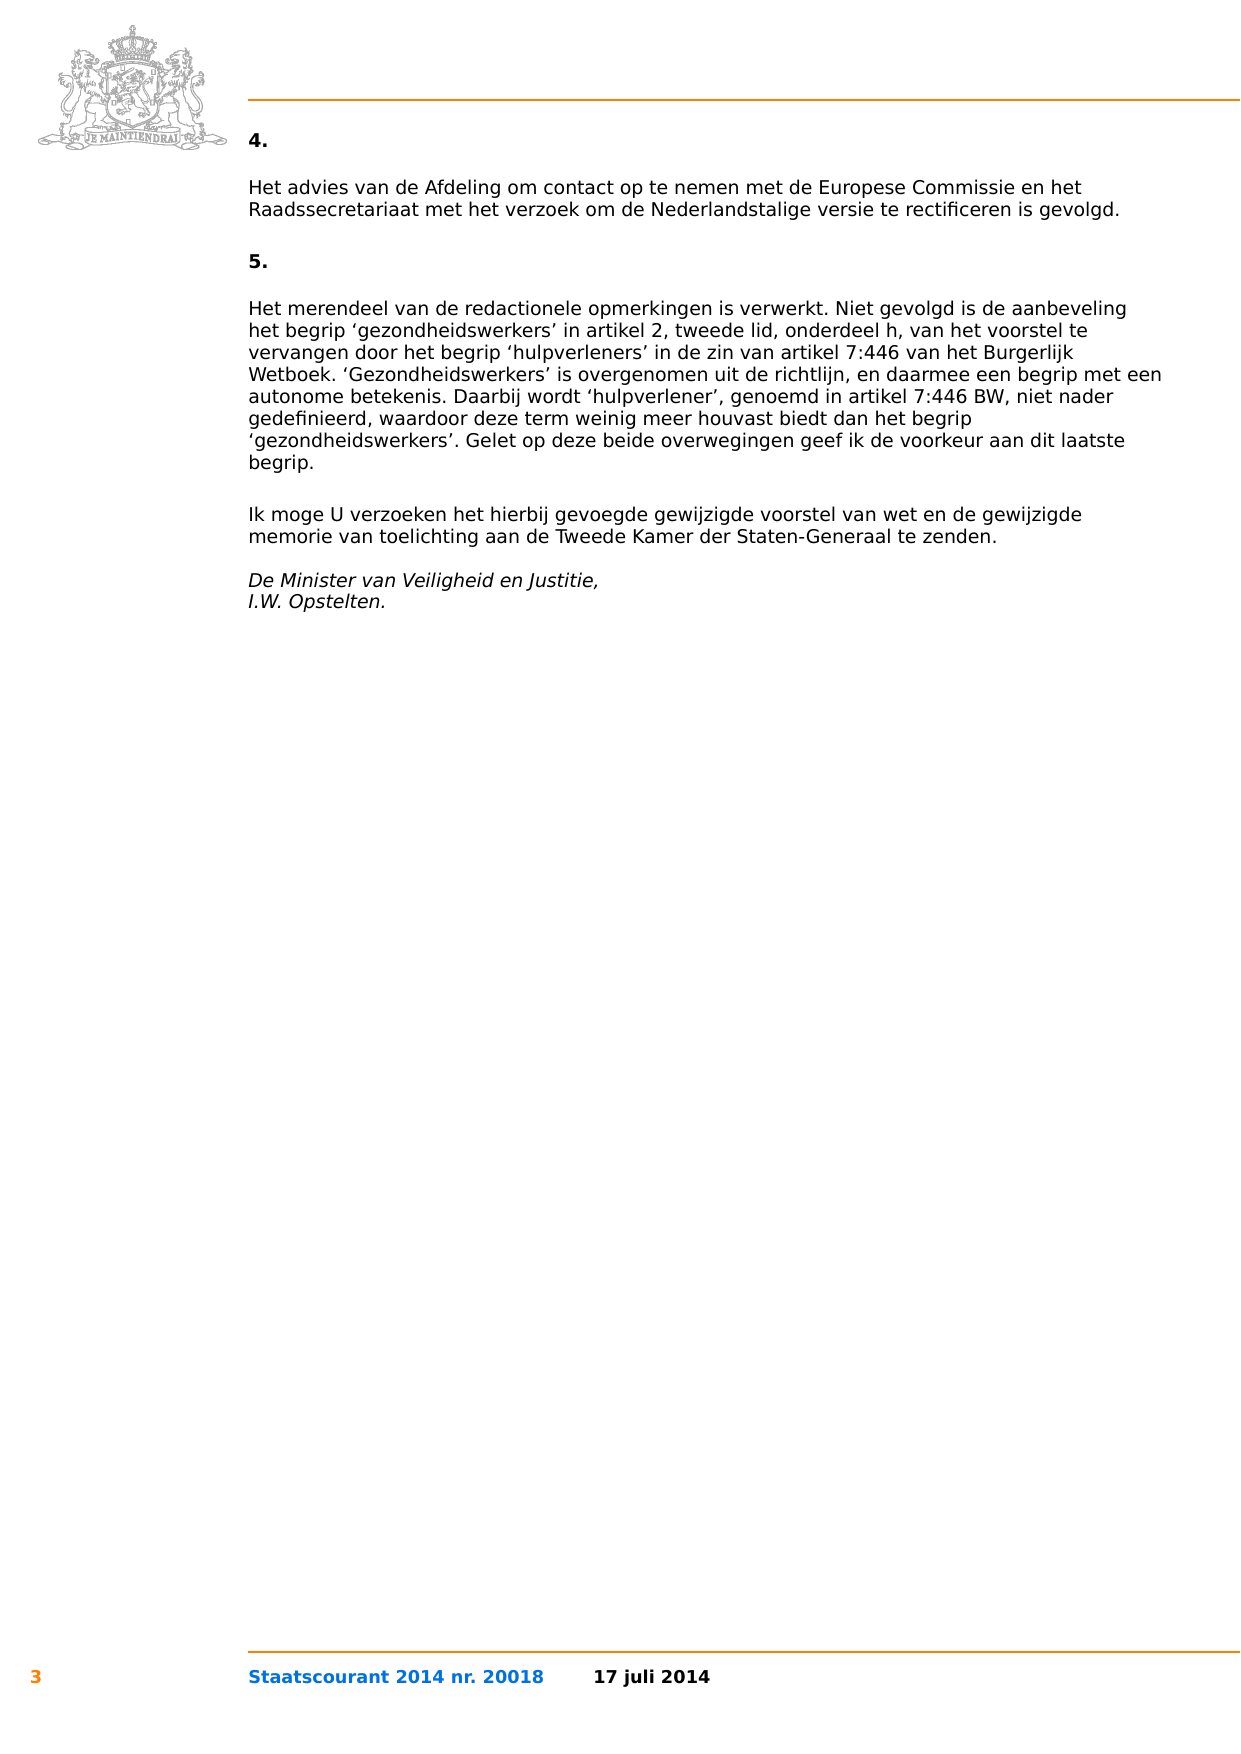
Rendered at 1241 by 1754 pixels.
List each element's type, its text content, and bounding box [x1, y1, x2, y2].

subtitle 4. [248, 130, 1163, 152]
text Ik moge U verzoeken het hierbij gevoegde gewijzigde voorstel van wet en de gewijzigde memorie van toelichting aan de Tweede Kamer der Staten-Generaal te zenden. [248, 504, 1163, 548]
picture [38, 25, 227, 150]
text Het merendeel van de redactionele opmerkingen is verwerkt. Niet gevolgd is de aanbeveling het begrip ‘gezondheidswerkers’ in artikel 2, tweede lid, onderdeel h, van het voorstel te vervangen door het begrip ‘hulpverleners’ in de zin van artikel 7:446 van het Burgerlijk Wetboek. ‘Gezondheidswerkers’ is overgenomen uit de richtlijn, en daarmee een begrip met een autonome betekenis. Daarbij wordt ‘hulpverlener’, genoemd in artikel 7:446 BW, niet nader gedefinieerd, waardoor deze term weinig meer houvast biedt dan het begrip ‘gezondheidswerkers’. Gelet op deze beide overwegingen geef ik de voorkeur aan dit laatste begrip. [248, 298, 1163, 474]
text Het advies van de Afdeling om contact op te nemen met de Europese Commissie en het Raadssecretariaat met het verzoek om de Nederlandstalige versie te rectificeren is gevolgd. [248, 177, 1163, 221]
text De Minister van Veiligheid en Justitie, I.W. Opstelten. [248, 569, 1163, 613]
subtitle 5. [248, 251, 1163, 273]
